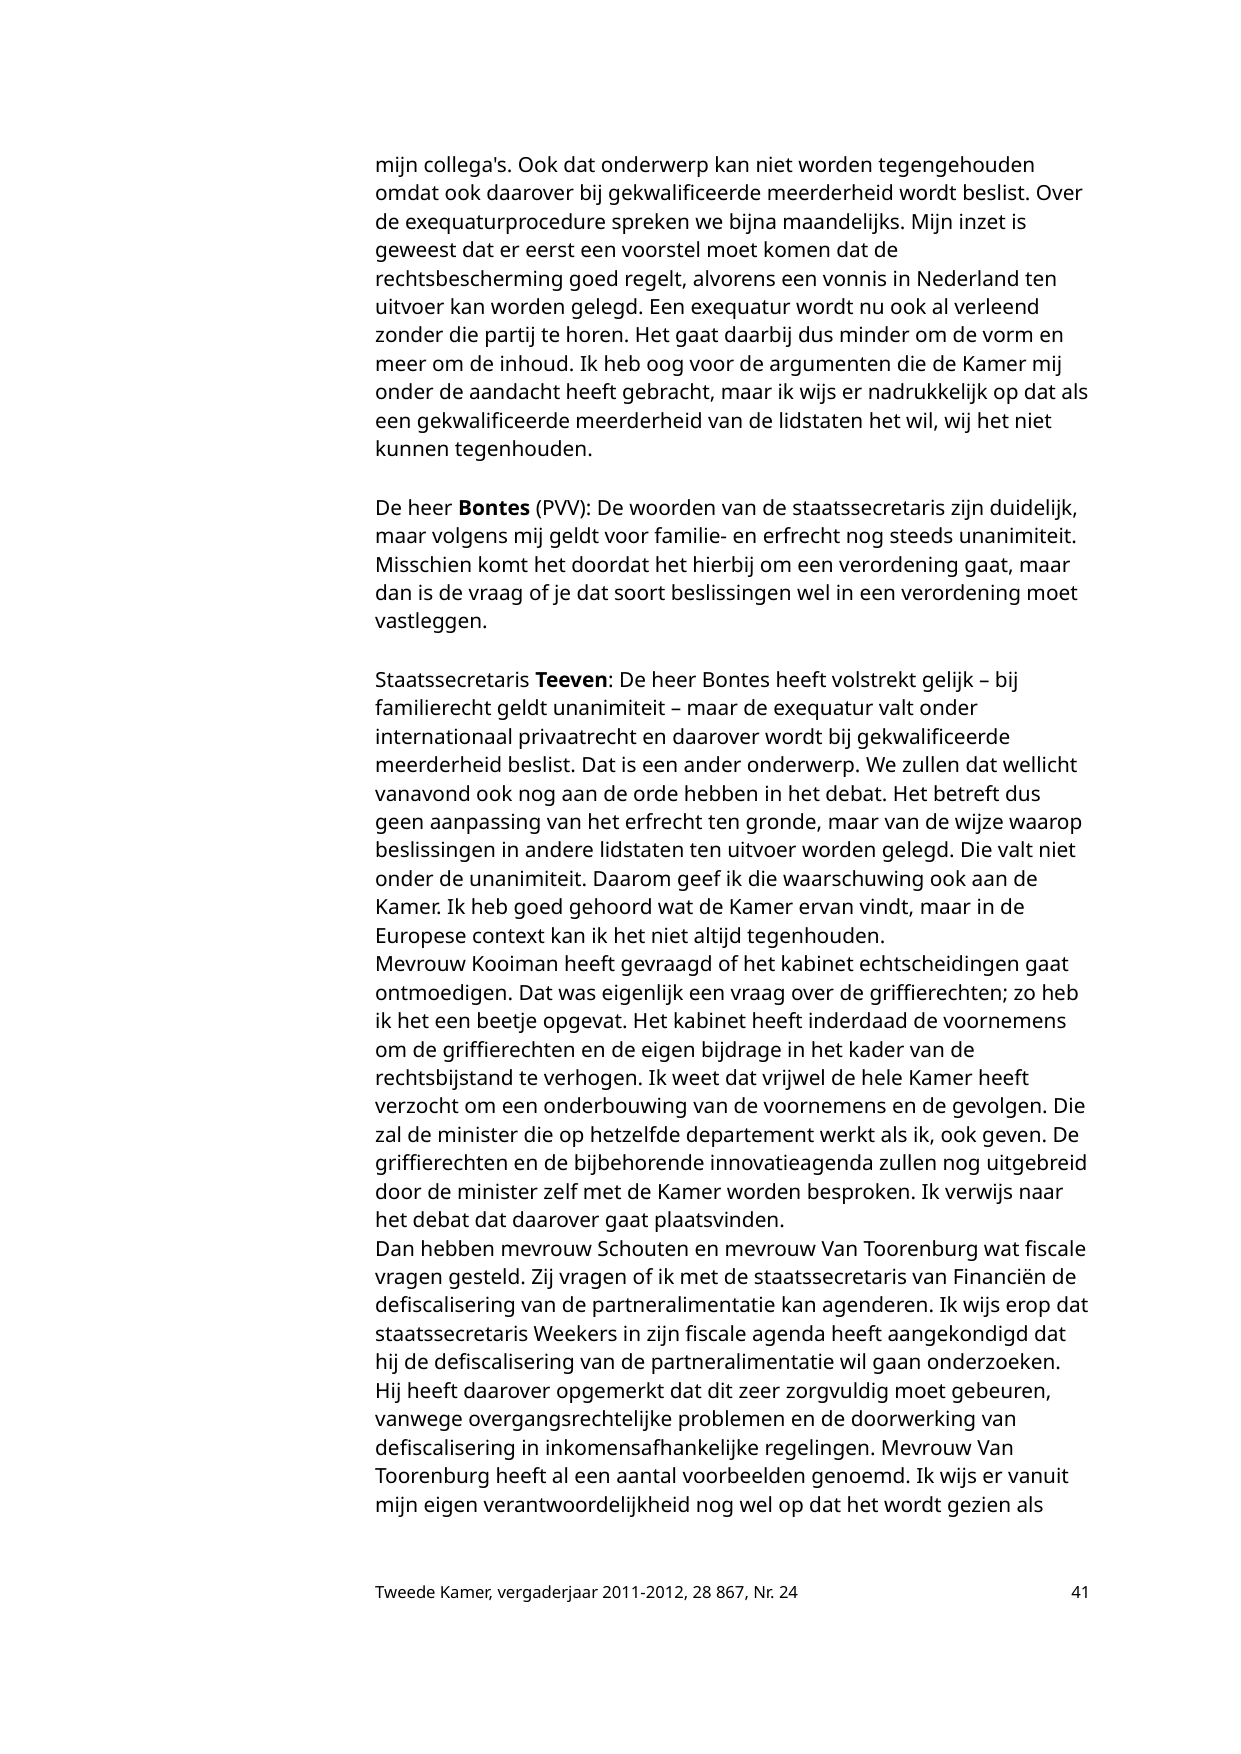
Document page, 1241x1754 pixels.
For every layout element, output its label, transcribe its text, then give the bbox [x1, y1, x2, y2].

text De heer Bontes (PVV): De woorden van de staatssecretaris zijn duidelijk, maar volgens mij geldt voor familie- en erfrecht nog steeds unanimiteit. Misschien komt het doordat het hierbij om een verordening gaat, maar dan is de vraag of je dat soort beslissingen wel in een verordening moet vastleggen. [375, 493, 1090, 635]
text Staatssecretaris Teeven: De heer Bontes heeft volstrekt gelijk – bij familierecht geldt unanimiteit – maar de exequatur valt onder internationaal privaatrecht en daarover wordt bij gekwalificeerde meerderheid beslist. Dat is een ander onderwerp. We zullen dat wellicht vanavond ook nog aan de orde hebben in het debat. Het betreft dus geen aanpassing van het erfrecht ten gronde, maar van de wijze waarop beslissingen in andere lidstaten ten uitvoer worden gelegd. Die valt niet onder de unanimiteit. Daarom geef ik die waarschuwing ook aan de Kamer. Ik heb goed gehoord wat de Kamer ervan vindt, maar in de Europese context kan ik het niet altijd tegenhouden. [375, 665, 1090, 949]
text Dan hebben mevrouw Schouten en mevrouw Van Toorenburg wat fiscale vragen gesteld. Zij vragen of ik met de staatssecretaris van Financiën de defiscalisering van de partneralimentatie kan agenderen. Ik wijs erop dat staatssecretaris Weekers in zijn fiscale agenda heeft aangekondigd dat hij de defiscalisering van de partneralimentatie wil gaan onderzoeken. Hij heeft daarover opgemerkt dat dit zeer zorgvuldig moet gebeuren, vanwege overgangsrechtelijke problemen en de doorwerking van defiscalisering in inkomensafhankelijke regelingen. Mevrouw Van Toorenburg heeft al een aantal voorbeelden genoemd. Ik wijs er vanuit mijn eigen verantwoordelijkheid nog wel op dat het wordt gezien als [375, 1234, 1090, 1518]
text mijn collega's. Ook dat onderwerp kan niet worden tegengehouden omdat ook daarover bij gekwalificeerde meerderheid wordt beslist. Over de exequaturprocedure spreken we bijna maandelijks. Mijn inzet is geweest dat er eerst een voorstel moet komen dat de rechtsbescherming goed regelt, alvorens een vonnis in Nederland ten uitvoer kan worden gelegd. Een exequatur wordt nu ook al verleend zonder die partij te horen. Het gaat daarbij dus minder om de vorm en meer om de inhoud. Ik heb oog voor de argumenten die de Kamer mij onder de aandacht heeft gebracht, maar ik wijs er nadrukkelijk op dat als een gekwalificeerde meerderheid van de lidstaten het wil, wij het niet kunnen tegenhouden. [375, 150, 1090, 463]
text Mevrouw Kooiman heeft gevraagd of het kabinet echtscheidingen gaat ontmoedigen. Dat was eigenlijk een vraag over de griffierechten; zo heb ik het een beetje opgevat. Het kabinet heeft inderdaad de voornemens om de griffierechten en de eigen bijdrage in het kader van de rechtsbijstand te verhogen. Ik weet dat vrijwel de hele Kamer heeft verzocht om een onderbouwing van de voornemens en de gevolgen. Die zal de minister die op hetzelfde departement werkt als ik, ook geven. De griffierechten en de bijbehorende innovatieagenda zullen nog uitgebreid door de minister zelf met de Kamer worden besproken. Ik verwijs naar het debat dat daarover gaat plaatsvinden. [375, 949, 1090, 1234]
